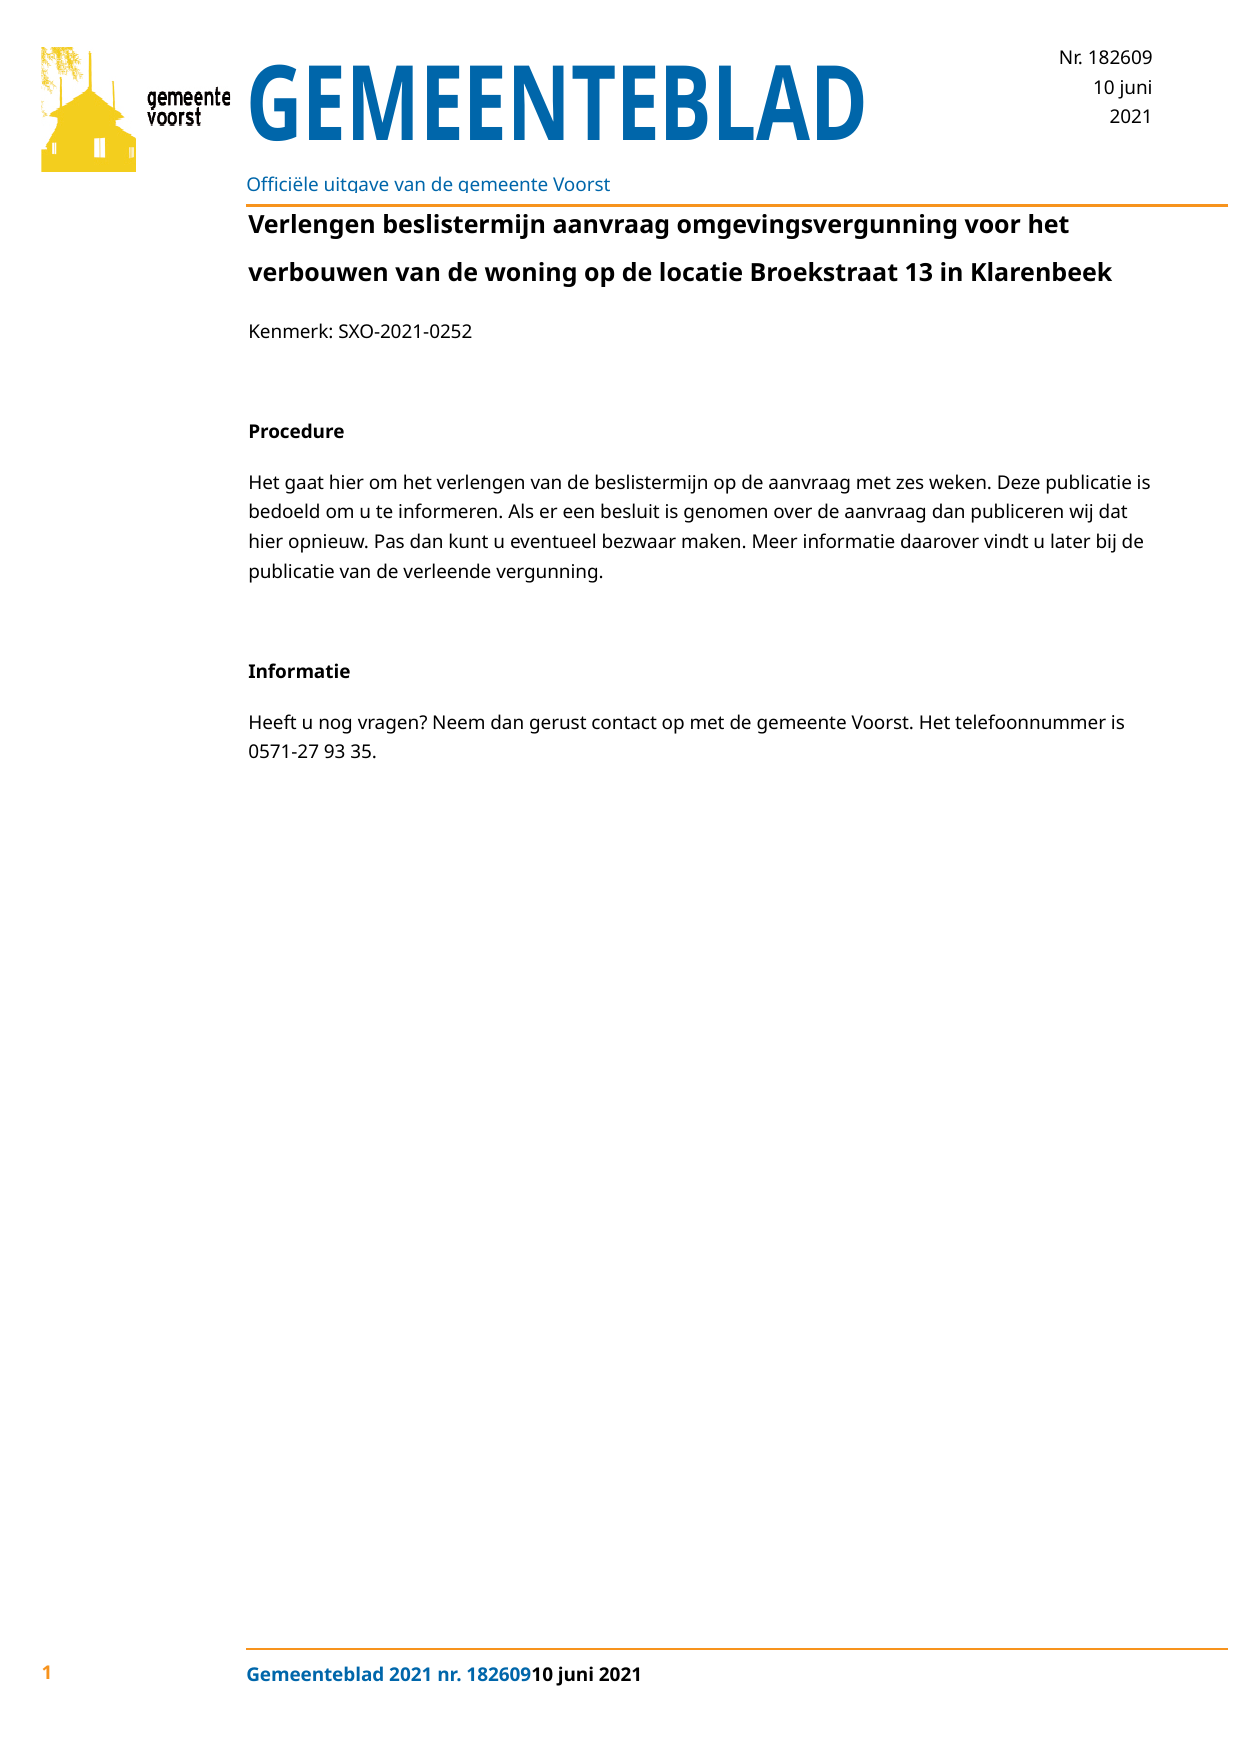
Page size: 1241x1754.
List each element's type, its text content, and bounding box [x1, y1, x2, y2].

text Verlengen beslistermijn aanvraag omgevingsvergunning voor het verbouwen van de woning op de locatie Broekstraat 13 in Klarenbeek [248, 207, 1152, 288]
text Procedure [248, 419, 1152, 444]
text Heeft u nog vragen? Neem dan gerust contact op met de gemeente Voorst. Het telefoonnummer is 0571-27 93 35. [248, 709, 1152, 764]
text Kenmerk: SXO-2021-0252 [248, 318, 1152, 344]
text Het gaat hier om het verlengen van de beslistermijn op de aanvraag met zes weken. Deze publicatie is bedoeld om u te informeren. Als er een besluit is genomen over de aanvraag dan publiceren wij dat hier opnieuw. Pas dan kunt u eventueel bezwaar maken. Meer informatie daarover vindt u later bij de publicatie van de verleende vergunning. [248, 469, 1152, 584]
picture [41, 47, 231, 172]
text Informatie [248, 659, 1152, 684]
